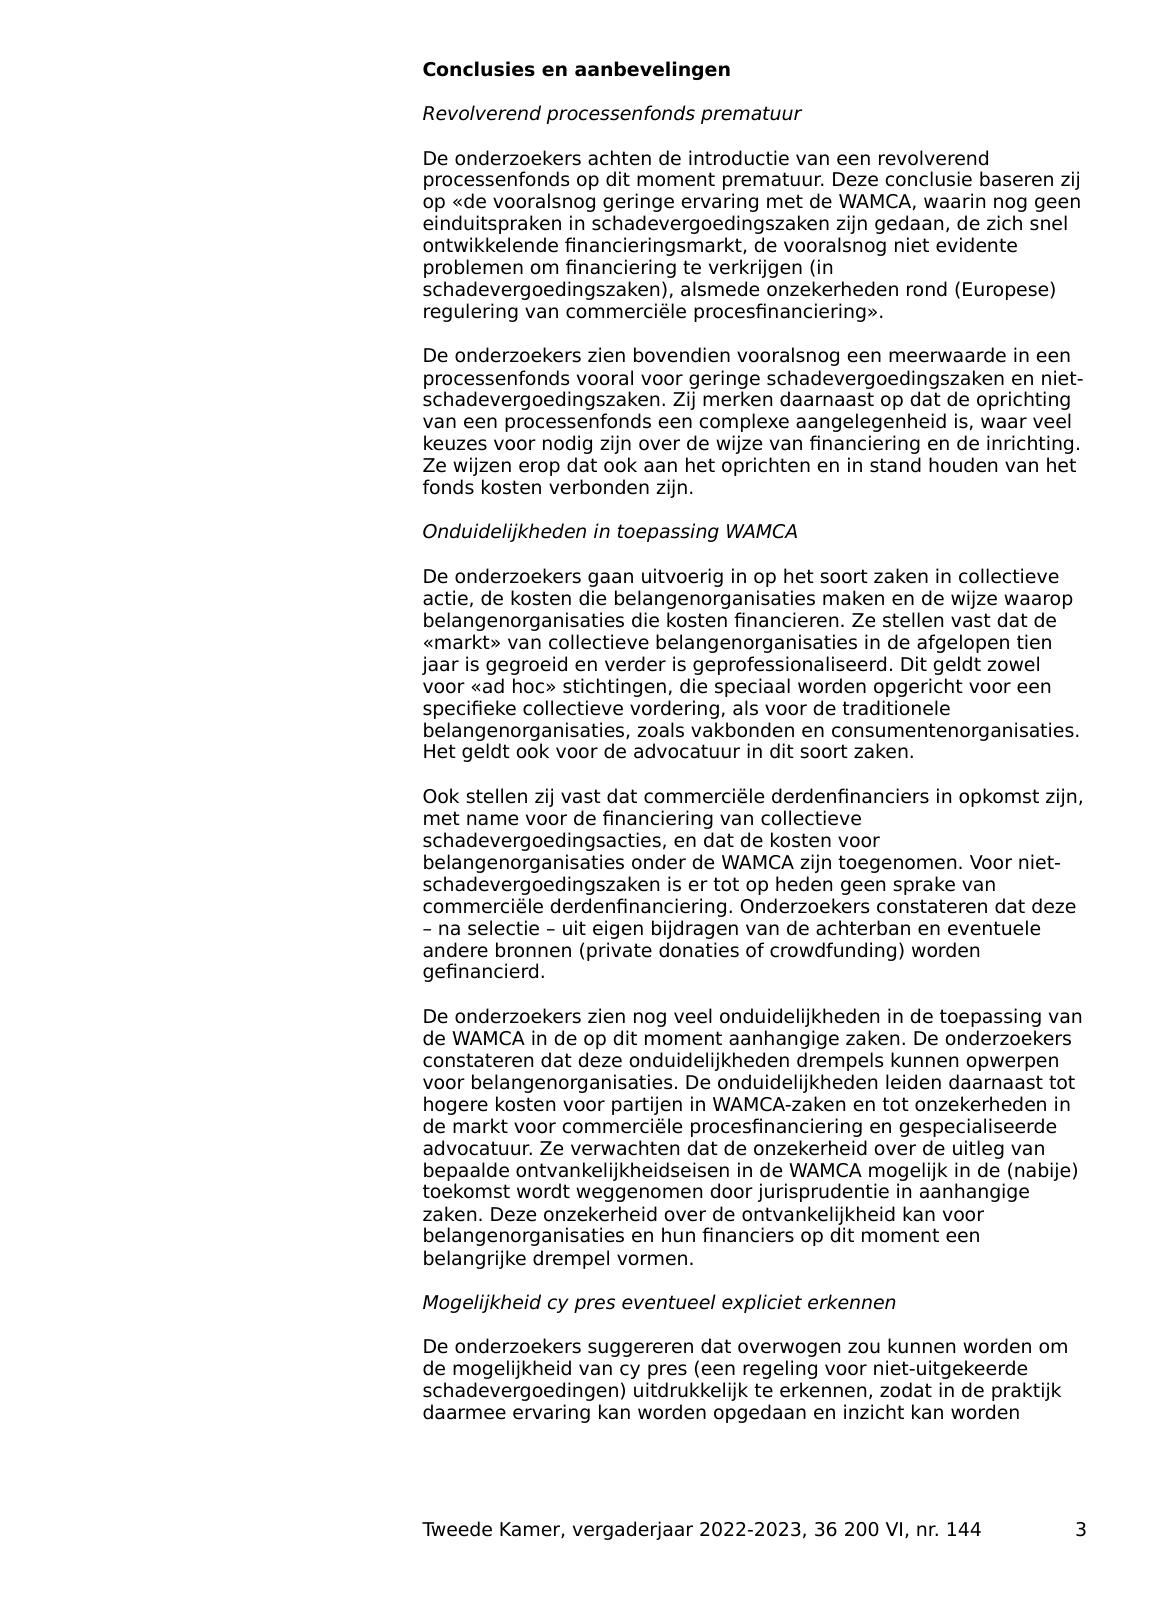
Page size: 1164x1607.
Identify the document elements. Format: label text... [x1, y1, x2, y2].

text De onderzoekers achten de introductie van een revolverend processenfonds op dit moment prematuur. Deze conclusie baseren zij op «de vooralsnog geringe ervaring met de WAMCA, waarin nog geen einduitspraken in schadevergoedingszaken zijn gedaan, de zich snel ontwikkelende financieringsmarkt, de vooralsnog niet evidente problemen om financiering te verkrijgen (in schadevergoedingszaken), alsmede onzekerheden rond (Europese) regulering van commerciële procesfinanciering». [422, 147, 1087, 323]
text De onderzoekers gaan uitvoerig in op het soort zaken in collectieve actie, de kosten die belangenorganisaties maken en de wijze waarop belangenorganisaties die kosten financieren. Ze stellen vast dat de «markt» van collectieve belangenorganisaties in de afgelopen tien jaar is gegroeid en verder is geprofessionaliseerd. Dit geldt zowel voor «ad hoc» stichtingen, die speciaal worden opgericht voor een specifieke collectieve vordering, als voor de traditionele belangenorganisaties, zoals vakbonden en consumentenorganisaties. Het geldt ook voor de advocatuur in dit soort zaken. [422, 566, 1087, 763]
text De onderzoekers zien bovendien vooralsnog een meerwaarde in een processenfonds vooral voor geringe schadevergoedingszaken en niet-schadevergoedingszaken. Zij merken daarnaast op dat de oprichting van een processenfonds een complexe aangelegenheid is, waar veel keuzes voor nodig zijn over de wijze van financiering en de inrichting. Ze wijzen erop dat ook aan het oprichten en in stand houden van het fonds kosten verbonden zijn. [422, 345, 1087, 499]
text De onderzoekers suggereren dat overwogen zou kunnen worden om de mogelijkheid van cy pres (een regeling voor niet-uitgekeerde schadevergoedingen) uitdrukkelijk te erkennen, zodat in de praktijk daarmee ervaring kan worden opgedaan en inzicht kan worden [422, 1336, 1087, 1424]
text Ook stellen zij vast dat commerciële derdenfinanciers in opkomst zijn, met name voor de financiering van collectieve schadevergoedingsacties, en dat de kosten voor belangenorganisaties onder de WAMCA zijn toegenomen. Voor niet-schadevergoedingszaken is er tot op heden geen sprake van commerciële derdenfinanciering. Onderzoekers constateren dat deze – na selectie – uit eigen bijdragen van de achterban en eventuele andere bronnen (private donaties of crowdfunding) worden gefinancierd. [422, 786, 1087, 983]
subtitle Conclusies en aanbevelingen [422, 59, 1087, 81]
subtitle Onduidelijkheden in toepassing WAMCA [422, 521, 1087, 543]
subtitle Mogelijkheid cy pres eventueel expliciet erkennen [422, 1292, 1087, 1313]
text De onderzoekers zien nog veel onduidelijkheden in de toepassing van de WAMCA in de op dit moment aanhangige zaken. De onderzoekers constateren dat deze onduidelijkheden drempels kunnen opwerpen voor belangenorganisaties. De onduidelijkheden leiden daarnaast tot hogere kosten voor partijen in WAMCA-zaken en tot onzekerheden in de markt voor commerciële procesfinanciering en gespecialiseerde advocatuur. Ze verwachten dat de onzekerheid over de uitleg van bepaalde ontvankelijkheidseisen in de WAMCA mogelijk in de (nabije) toekomst wordt weggenomen door jurisprudentie in aanhangige zaken. Deze onzekerheid over de ontvankelijkheid kan voor belangenorganisaties en hun financiers op dit moment een belangrijke drempel vormen. [422, 1006, 1087, 1269]
subtitle Revolverend processenfonds prematuur [422, 103, 1087, 125]
